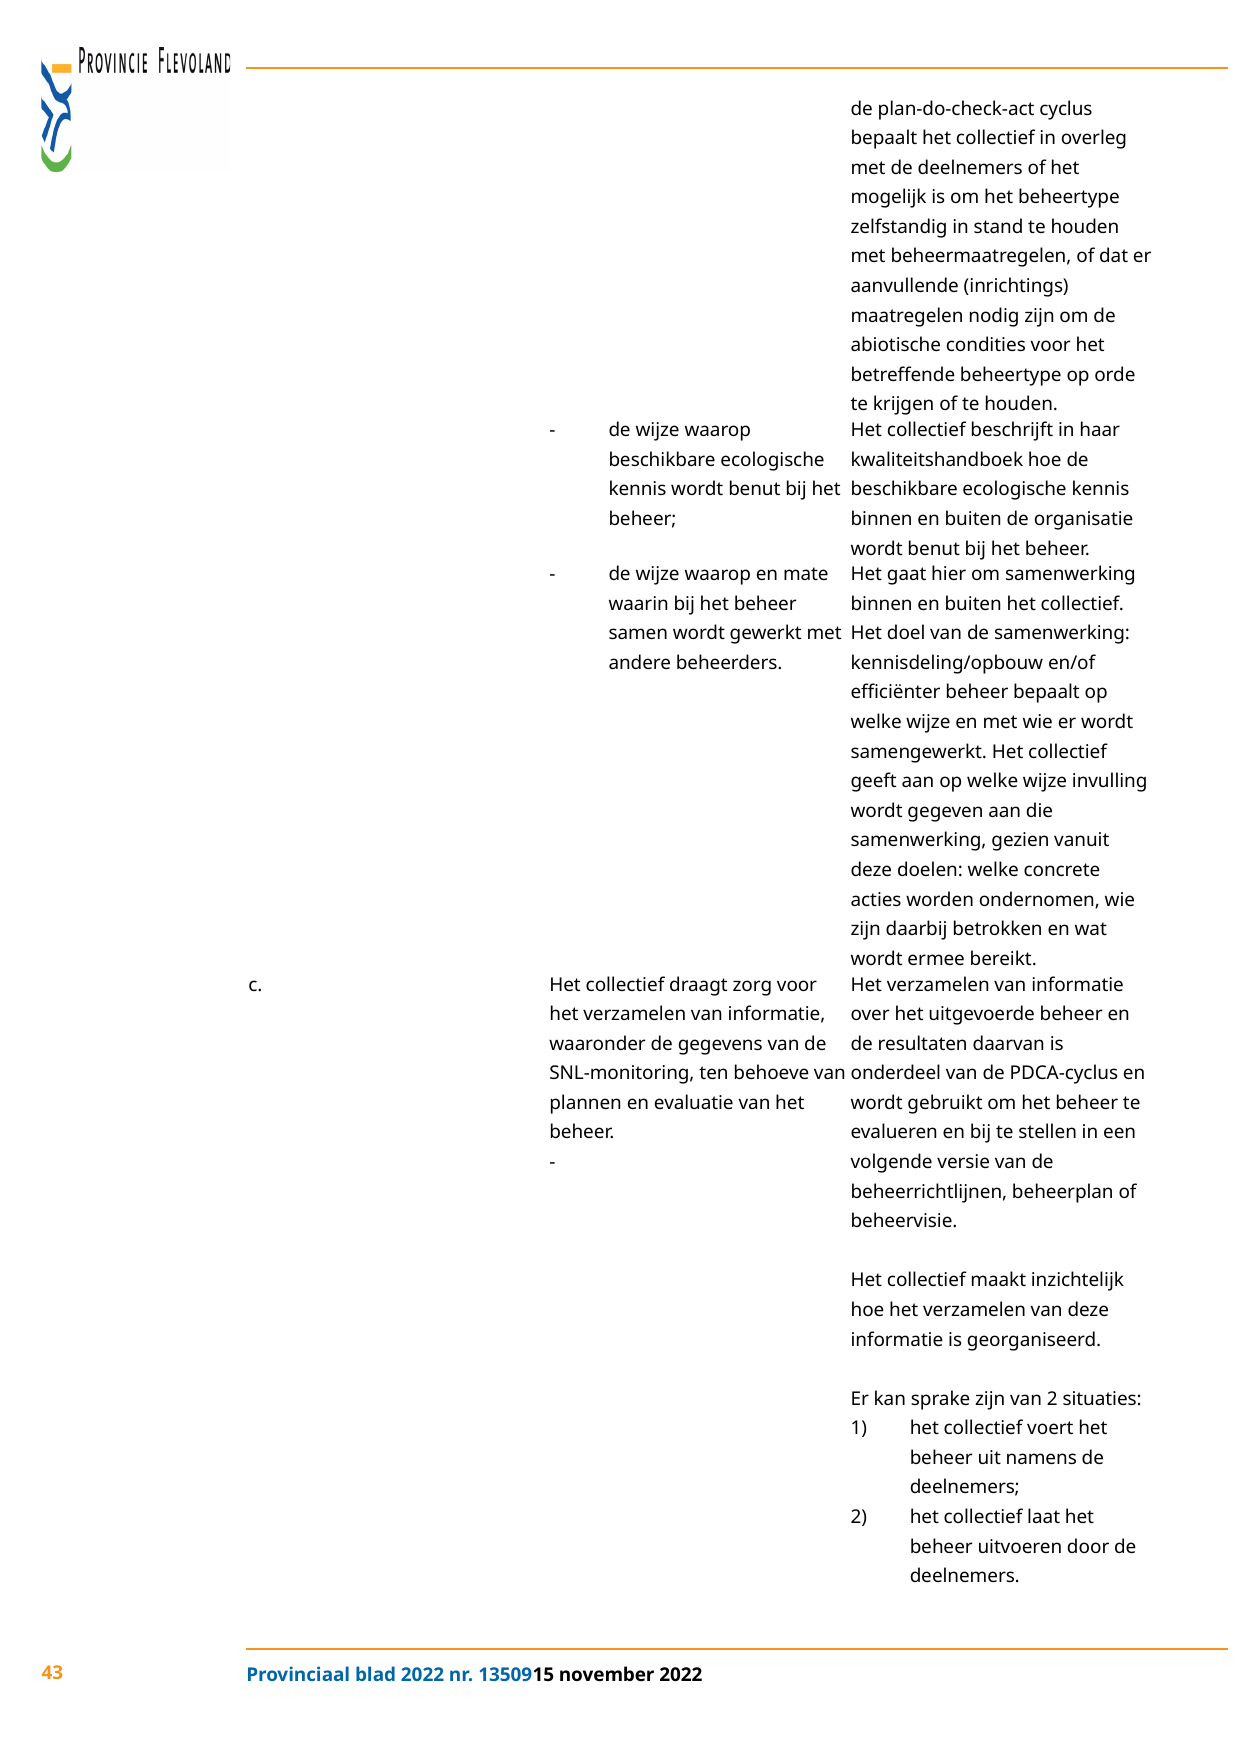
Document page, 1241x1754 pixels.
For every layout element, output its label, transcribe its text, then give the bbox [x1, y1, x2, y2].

table_cell de plan-do-check-act cyclus bepaalt het collectief in overleg met de deelnemers of het mogelijk is om het beheertype zelfstandig in stand te houden met beheermaatregelen, of dat er aanvullende (inrichtings) maatregelen nodig zijn om de abiotische condities voor het betreffende beheertype op orde te krijgen of te houden. [850, 95, 1152, 416]
picture [41, 47, 231, 172]
table_cell Het gaat hier om samenwerking binnen en buiten het collectief. Het doel van de samenwerking: kennisdeling/opbouw en/of efficiënter beheer bepaalt op welke wijze en met wie er wordt samengewerkt. Het collectief geeft aan op welke wijze invulling wordt gegeven aan die samenwerking, gezien vanuit deze doelen: welke concrete acties worden ondernomen, wie zijn daarbij betrokken en wat wordt ermee bereikt. [850, 560, 1152, 971]
table_cell [248, 95, 549, 416]
table_cell [549, 95, 850, 416]
table_cell [248, 416, 549, 560]
table_cell de wijze waarop en mate waarin bij het beheer samen wordt gewerkt met andere beheerders. [549, 560, 850, 971]
table_cell c. [248, 971, 549, 1588]
table_cell [248, 560, 549, 971]
table_cell Het verzamelen van informatie over het uitgevoerde beheer en de resultaten daarvan is onderdeel van de PDCA-cyclus en wordt gebruikt om het beheer te evalueren en bij te stellen in een volgende versie van de beheerrichtlijnen, beheerplan of beheervisie. Het collectief maakt inzichtelijk hoe het verzamelen van deze informatie is georganiseerd. Er kan sprake zijn van 2 situaties: het collectief voert het beheer uit namens de deelnemers; het collectief laat het beheer uitvoeren door de deelnemers. [850, 971, 1152, 1588]
table_cell de wijze waarop beschikbare ecologische kennis wordt benut bij het beheer; [549, 416, 850, 560]
table_cell Het collectief draagt zorg voor het verzamelen van informatie, waaronder de gegevens van de SNL-monitoring, ten behoeve van plannen en evaluatie van het beheer. [549, 971, 850, 1588]
table_cell Het collectief beschrijft in haar kwaliteitshandboek hoe de beschikbare ecologische kennis binnen en buiten de organisatie wordt benut bij het beheer. [850, 416, 1152, 560]
